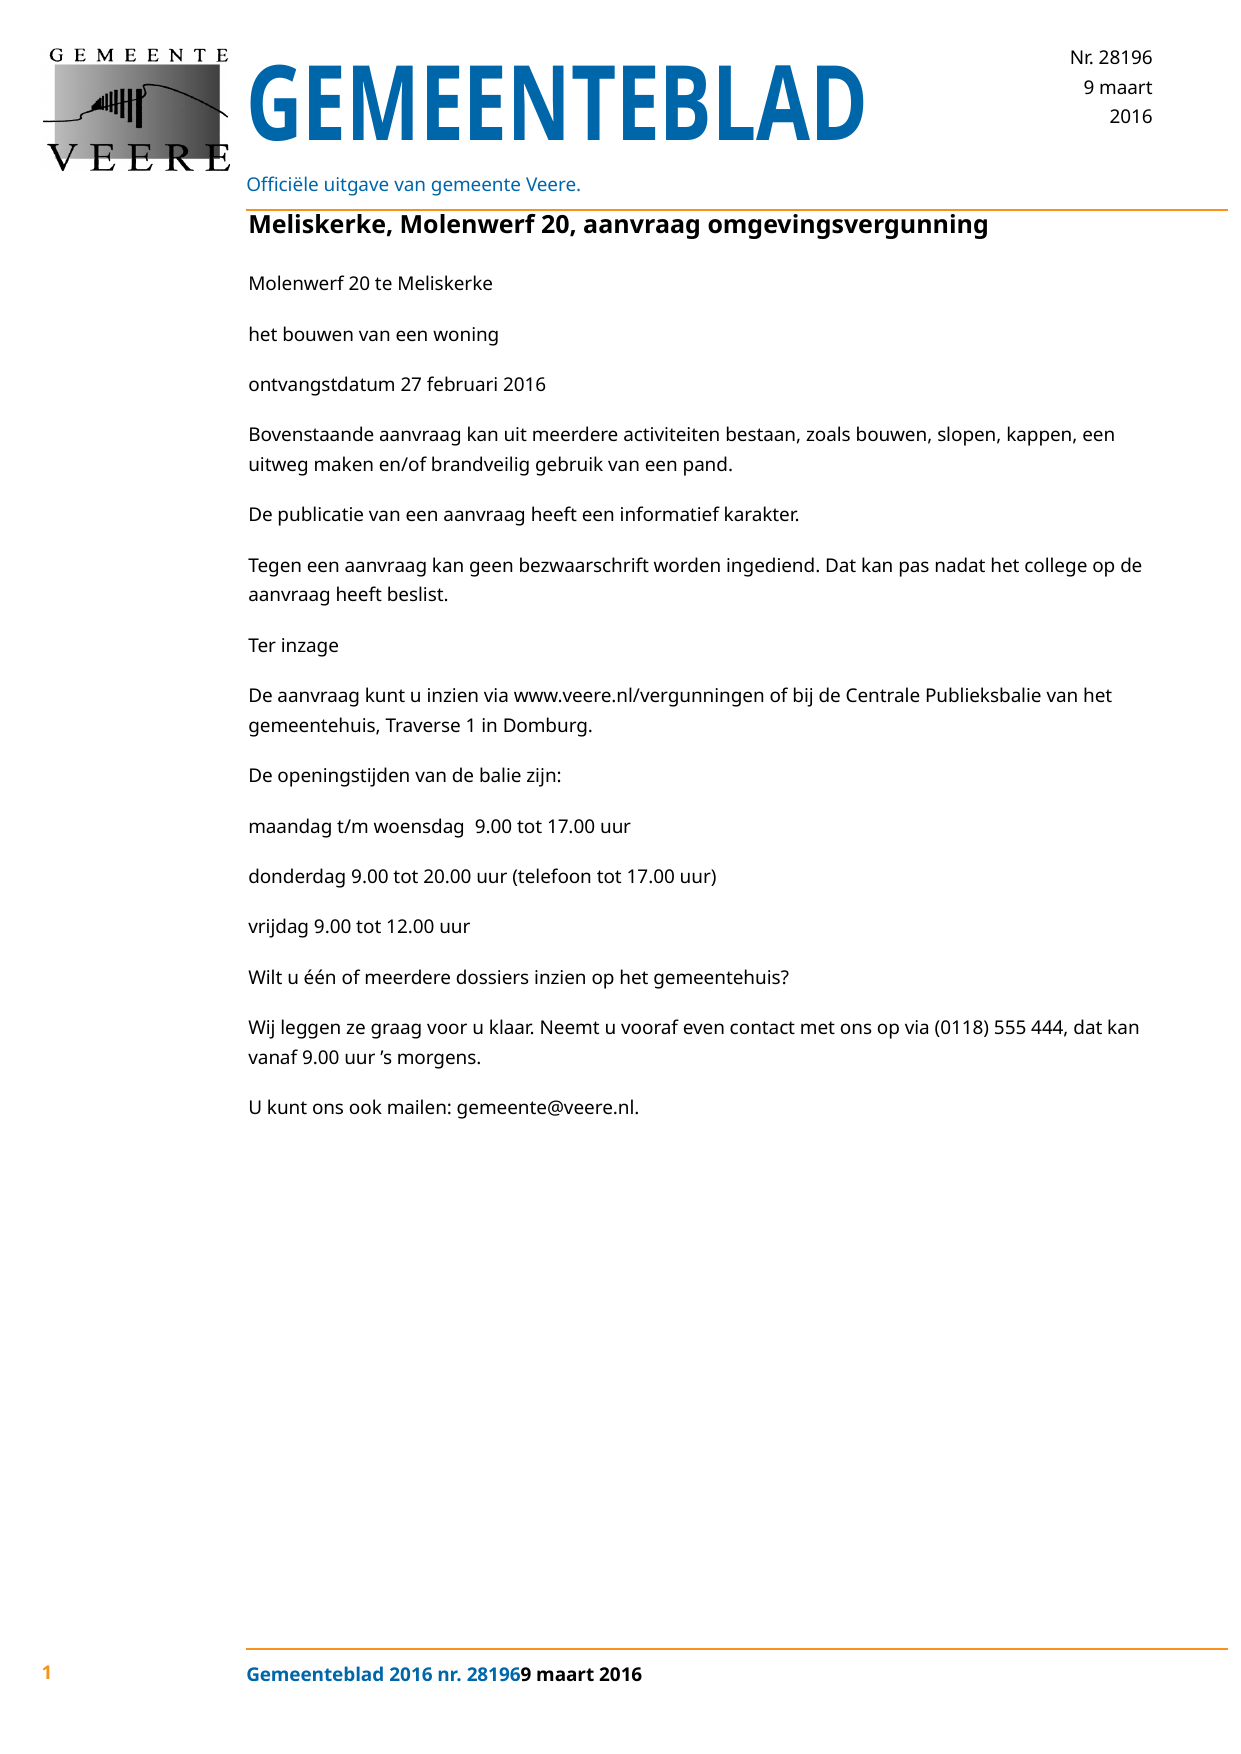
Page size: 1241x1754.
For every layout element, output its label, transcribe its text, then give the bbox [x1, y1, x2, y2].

text De openingstijden van de balie zijn: [248, 762, 1152, 788]
text het bouwen van een woning [248, 321, 1152, 346]
text donderdag 9.00 tot 20.00 uur (telefoon tot 17.00 uur) [248, 863, 1152, 889]
text vrijdag 9.00 tot 12.00 uur [248, 914, 1152, 939]
text Meliskerke, Molenwerf 20, aanvraag omgevingsvergunning [248, 211, 1152, 241]
picture [41, 47, 231, 172]
text Wij leggen ze graag voor u klaar. Neemt u vooraf even contact met ons op via (0118) 555 444, dat kan vanaf 9.00 uur ’s morgens. [248, 1014, 1152, 1070]
text Molenwerf 20 te Meliskerke [248, 270, 1152, 296]
text U kunt ons ook mailen: gemeente@veere.nl. [248, 1094, 1152, 1120]
text ontvangstdatum 27 februari 2016 [248, 371, 1152, 397]
text Bovenstaande aanvraag kan uit meerdere activiteiten bestaan, zoals bouwen, slopen, kappen, een uitweg maken en/of brandveilig gebruik van een pand. [248, 422, 1152, 477]
text Ter inzage [248, 632, 1152, 658]
text Wilt u één of meerdere dossiers inzien op het gemeentehuis? [248, 964, 1152, 990]
text maandag t/m woensdag 9.00 tot 17.00 uur [248, 813, 1152, 838]
text Tegen een aanvraag kan geen bezwaarschrift worden ingediend. Dat kan pas nadat het college op de aanvraag heeft beslist. [248, 552, 1152, 607]
text De publicatie van een aanvraag heeft een informatief karakter. [248, 502, 1152, 527]
text De aanvraag kunt u inzien via www.veere.nl/vergunningen of bij de Centrale Publieksbalie van het gemeentehuis, Traverse 1 in Domburg. [248, 682, 1152, 738]
